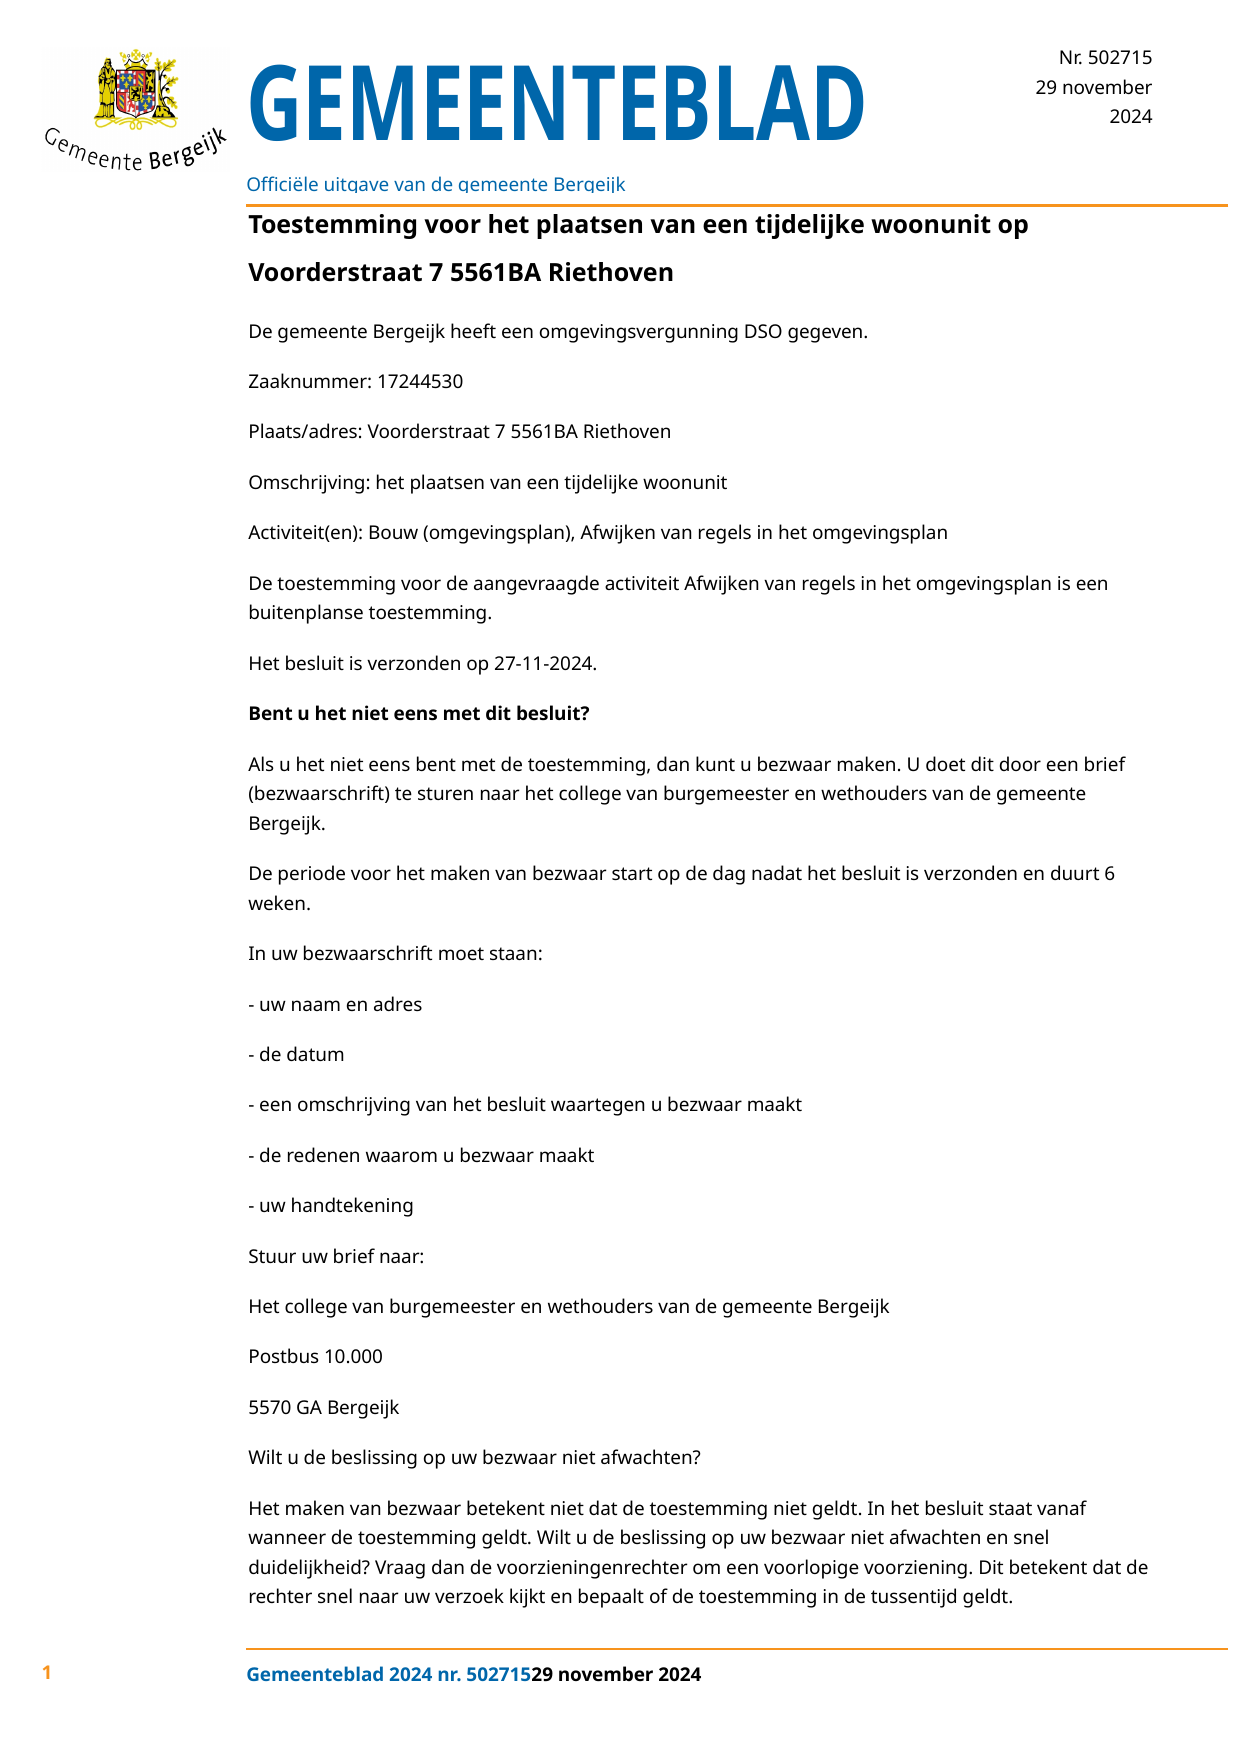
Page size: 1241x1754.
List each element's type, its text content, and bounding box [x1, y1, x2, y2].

text Plaats/adres: Voorderstraat 7 5561BA Riethoven [248, 419, 1152, 444]
text Toestemming voor het plaatsen van een tijdelijke woonunit op Voorderstraat 7 5561BA Riethoven [248, 207, 1152, 288]
text Bent u het niet eens met dit besluit? [248, 700, 1152, 726]
text Als u het niet eens bent met de toestemming, dan kunt u bezwaar maken. U doet dit door een brief (bezwaarschrift) te sturen naar het college van burgemeester en wethouders van de gemeente Bergeijk. [248, 751, 1152, 836]
text Wilt u de beslissing op uw bezwaar niet afwachten? [248, 1444, 1152, 1470]
text - uw handtekening [248, 1192, 1152, 1218]
text Postbus 10.000 [248, 1344, 1152, 1369]
text De gemeente Bergeijk heeft een omgevingsvergunning DSO gegeven. [248, 318, 1152, 344]
text - de redenen waarom u bezwaar maakt [248, 1142, 1152, 1168]
text Het besluit is verzonden op 27-11-2024. [248, 650, 1152, 676]
text De toestemming voor de aangevraagde activiteit Afwijken van regels in het omgevingsplan is een buitenplanse toestemming. [248, 570, 1152, 625]
text 5570 GA Bergeijk [248, 1394, 1152, 1420]
text In uw bezwaarschrift moet staan: [248, 940, 1152, 966]
text De periode voor het maken van bezwaar start op de dag nadat het besluit is verzonden en duurt 6 weken. [248, 860, 1152, 916]
picture [41, 47, 231, 172]
text - een omschrijving van het besluit waartegen u bezwaar maakt [248, 1092, 1152, 1117]
text - uw naam en adres [248, 991, 1152, 1017]
text Het college van burgemeester en wethouders van de gemeente Bergeijk [248, 1293, 1152, 1319]
text Activiteit(en): Bouw (omgevingsplan), Afwijken van regels in het omgevingsplan [248, 519, 1152, 545]
text Het maken van bezwaar betekent niet dat de toestemming niet geldt. In het besluit staat vanaf wanneer de toestemming geldt. Wilt u de beslissing op uw bezwaar niet afwachten en snel duidelijkheid? Vraag dan de voorzieningenrechter om een voorlopige voorziening. Dit betekent dat de rechter snel naar uw verzoek kijkt en bepaalt of de toestemming in de tussentijd geldt. [248, 1495, 1152, 1609]
text Zaaknummer: 17244530 [248, 368, 1152, 394]
text Stuur uw brief naar: [248, 1243, 1152, 1269]
text Omschrijving: het plaatsen van een tijdelijke woonunit [248, 469, 1152, 495]
text - de datum [248, 1041, 1152, 1067]
